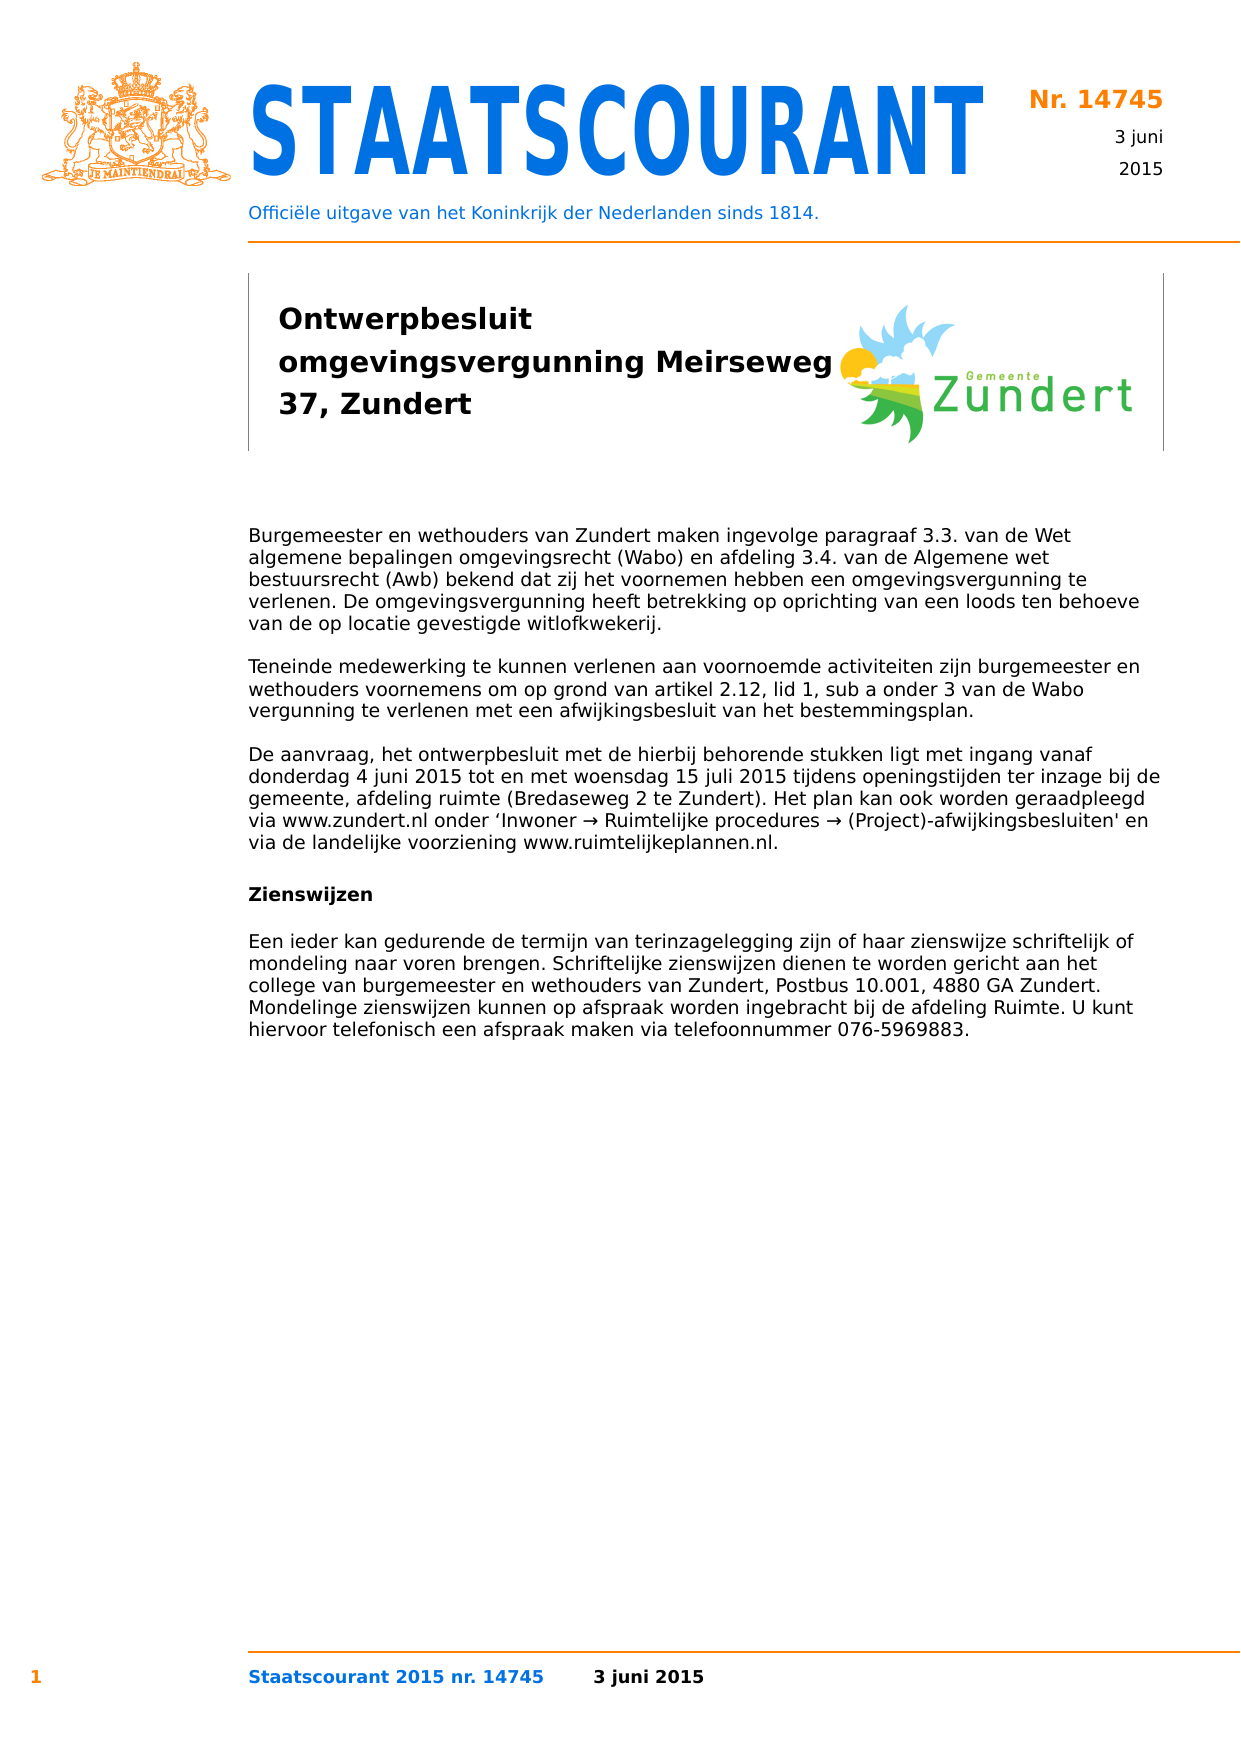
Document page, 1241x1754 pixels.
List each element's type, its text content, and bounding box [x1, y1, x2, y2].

table_cell 3 juni [998, 121, 1240, 153]
subtitle Zienswijzen [248, 884, 1163, 906]
table_cell 2015 [998, 153, 1240, 203]
table_header [25, 62, 248, 241]
text De aanvraag, het ontwerpbesluit met de hierbij behorende stukken ligt met ingang vanaf donderdag 4 juni 2015 tot en met woensdag 15 juli 2015 tijdens openingstijden ter inzage bij de gemeente, afdeling ruimte (Bredaseweg 2 te Zundert). Het plan kan ook worden geraadpleegd via www.zundert.nl onder ‘Inwoner → Ruimtelijke procedures → (Project)-afwijkingsbesluiten' en via de landelijke voorziening www.ruimtelijkeplannen.nl. [248, 744, 1163, 854]
text Teneinde medewerking te kunnen verlenen aan voornoemde activiteiten zijn burgemeester en wethouders voornemens om op grond van artikel 2.12, lid 1, sub a onder 3 van de Wabo vergunning te verlenen met een afwijkingsbesluit van het bestemmingsplan. [248, 656, 1163, 722]
table_header Nr. 14745 [998, 62, 1240, 121]
table_cell Officiële uitgave van het Koninkrijk der Nederlanden sinds 1814. [248, 203, 1240, 241]
picture [41, 62, 231, 186]
picture [838, 302, 1134, 445]
text Een ieder kan gedurende de termijn van terinzagelegging zijn of haar zienswijze schriftelijk of mondeling naar voren brengen. Schriftelijke zienswijzen dienen te worden gericht aan het college van burgemeester en wethouders van Zundert, Postbus 10.001, 4880 GA Zundert. Mondelinge zienswijzen kunnen op afspraak worden ingebracht bij de afdeling Ruimte. U kunt hiervoor telefonisch een afspraak maken via telefoonnummer 076-5969883. [248, 931, 1163, 1041]
subtitle Ontwerpbesluit omgevingsvergunning Meirseweg 37, Zundert [249, 273, 1163, 451]
text Burgemeester en wethouders van Zundert maken ingevolge paragraaf 3.3. van de Wet algemene bepalingen omgevingsrecht (Wabo) en afdeling 3.4. van de Algemene wet bestuursrecht (Awb) bekend dat zij het voornemen hebben een omgevingsvergunning te verlenen. De omgevingsvergunning heeft betrekking op oprichting van een loods ten behoeve van de op locatie gevestigde witlofkwekerij. [248, 525, 1163, 634]
table_header STAATSCOURANT [248, 62, 998, 203]
